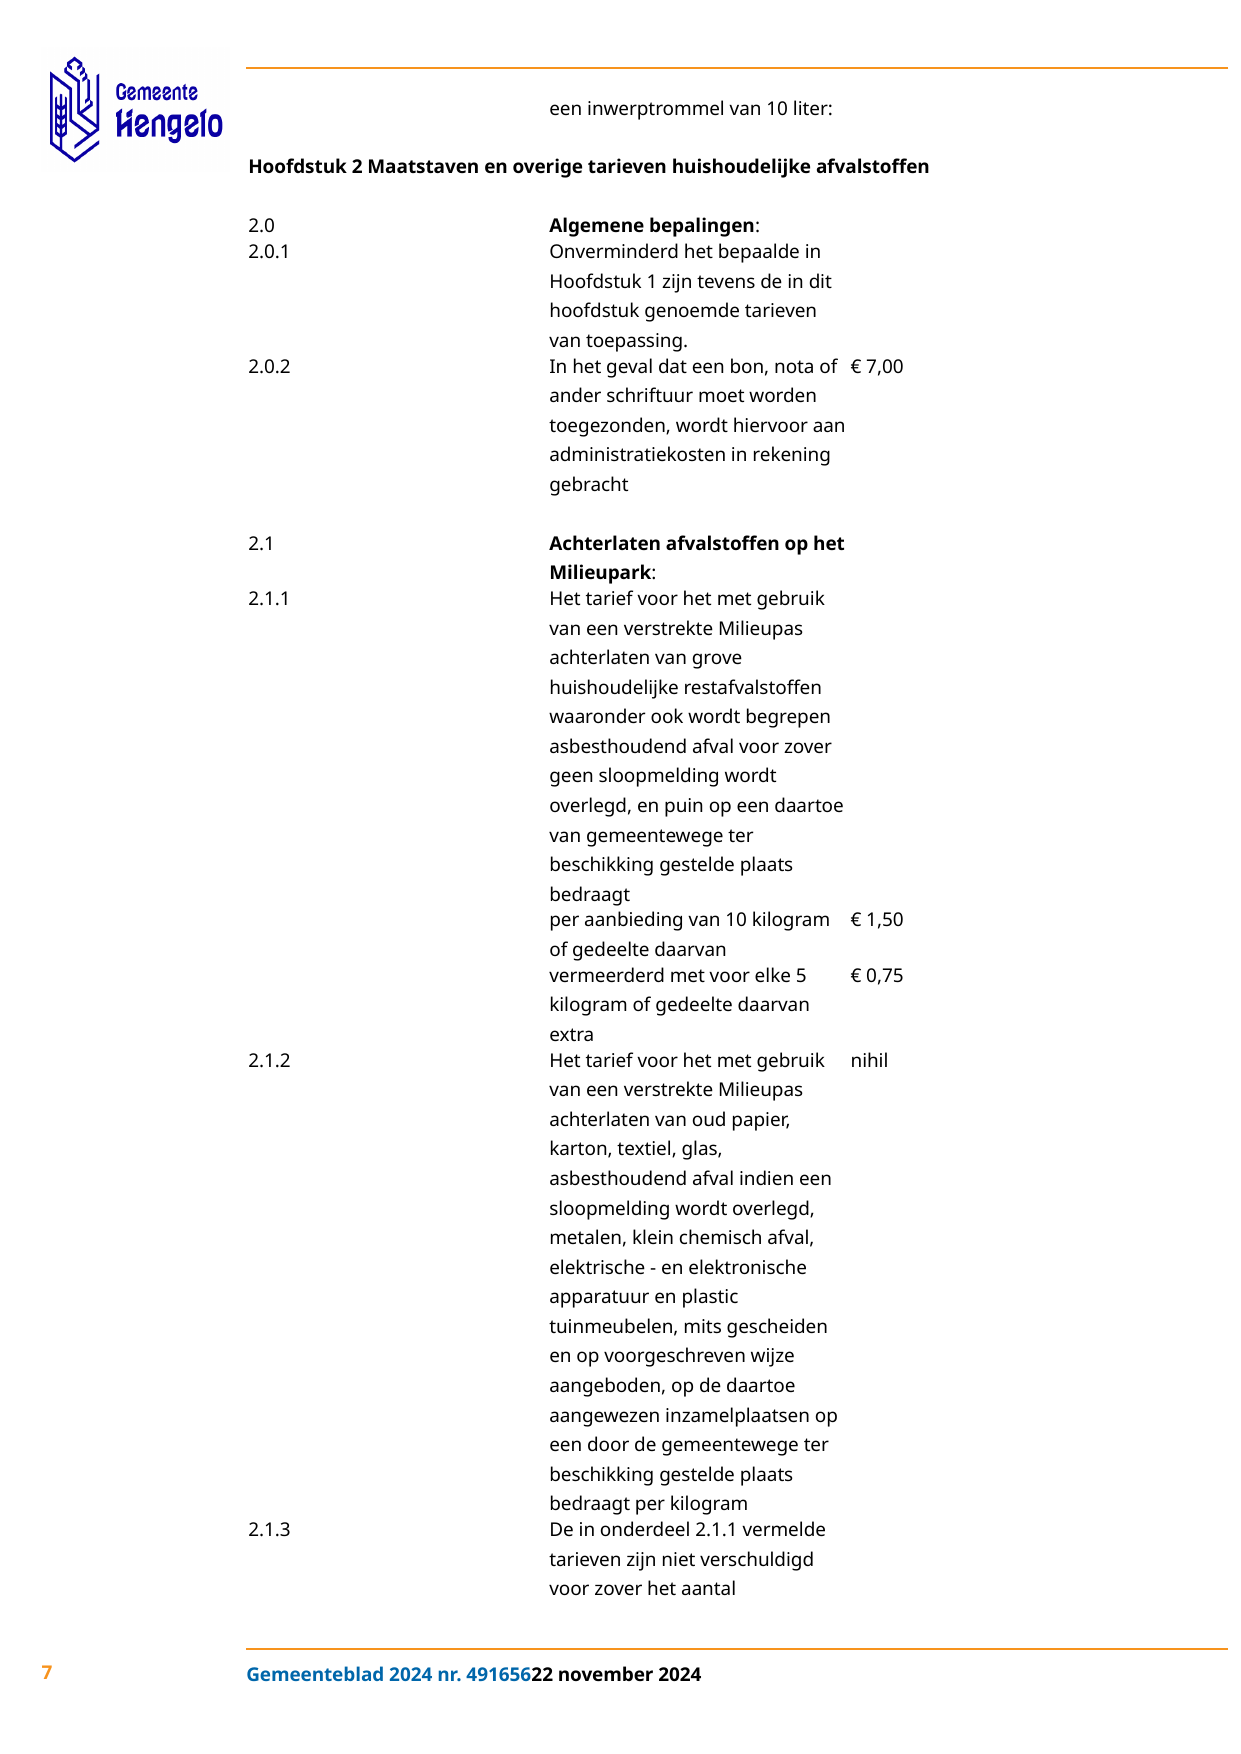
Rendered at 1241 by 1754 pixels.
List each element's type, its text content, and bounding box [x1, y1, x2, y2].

table_cell [850, 238, 1152, 353]
table_cell Onverminderd het bepaalde in Hoofdstuk 1 zijn tevens de in dit hoofdstuk genoemde tarieven van toepassing. [549, 238, 850, 353]
table_cell vermeerderd met voor elke 5 kilogram of gedeelte daarvan extra [549, 962, 850, 1047]
table_cell Het tarief voor het met gebruik van een verstrekte Milieupas achterlaten van oud papier, karton, textiel, glas, asbesthoudend afval indien een sloopmelding wordt overlegd, metalen, klein chemisch afval, elektrische - en elektronische apparatuur en plastic tuinmeubelen, mits gescheiden en op voorgeschreven wijze aangeboden, op de daartoe aangewezen inzamelplaatsen op een door de gemeentewege ter beschikking gestelde plaats bedraagt per kilogram [549, 1047, 850, 1516]
table_header Algemene bepalingen: [549, 213, 850, 238]
table_cell per aanbieding van 10 kilogram of gedeelte daarvan [549, 907, 850, 962]
table_cell 2.1.1 [248, 585, 549, 907]
table_header [850, 213, 1152, 238]
table_cell [850, 585, 1152, 907]
table_cell Het tarief voor het met gebruik van een verstrekte Milieupas achterlaten van grove huishoudelijke restafvalstoffen waaronder ook wordt begrepen asbesthoudend afval voor zover geen sloopmelding wordt overlegd, en puin op een daartoe van gemeentewege ter beschikking gestelde plaats bedraagt [549, 585, 850, 907]
table_header [850, 530, 1152, 585]
table_cell In het geval dat een bon, nota of ander schriftuur moet worden toegezonden, wordt hiervoor aan administratiekosten in rekening gebracht [549, 353, 850, 497]
table_header Achterlaten afvalstoffen op het Milieupark: [549, 530, 850, 585]
table_cell nihil [850, 1047, 1152, 1516]
table_cell [248, 907, 549, 962]
table_cell € 7,00 [850, 353, 1152, 497]
table_header 2.1 [248, 530, 549, 585]
table_header 2.0 [248, 213, 549, 238]
picture [41, 47, 231, 172]
table_cell [248, 95, 549, 121]
table_cell De in onderdeel 2.1.1 vermelde tarieven zijn niet verschuldigd voor zover het aantal [549, 1516, 850, 1601]
table_cell € 1,50 [850, 907, 1152, 962]
table_cell [850, 95, 1152, 121]
table_cell 2.1.3 [248, 1516, 549, 1601]
table_cell [248, 962, 549, 1047]
table_cell 2.1.2 [248, 1047, 549, 1516]
table_cell 2.0.1 [248, 238, 549, 353]
table_cell [850, 1516, 1152, 1601]
table_cell een inwerptrommel van 10 liter: [549, 95, 850, 121]
text Hoofdstuk 2 Maatstaven en overige tarieven huishoudelijke afvalstoffen [248, 153, 1152, 179]
table_cell € 0,75 [850, 962, 1152, 1047]
table_cell 2.0.2 [248, 353, 549, 497]
